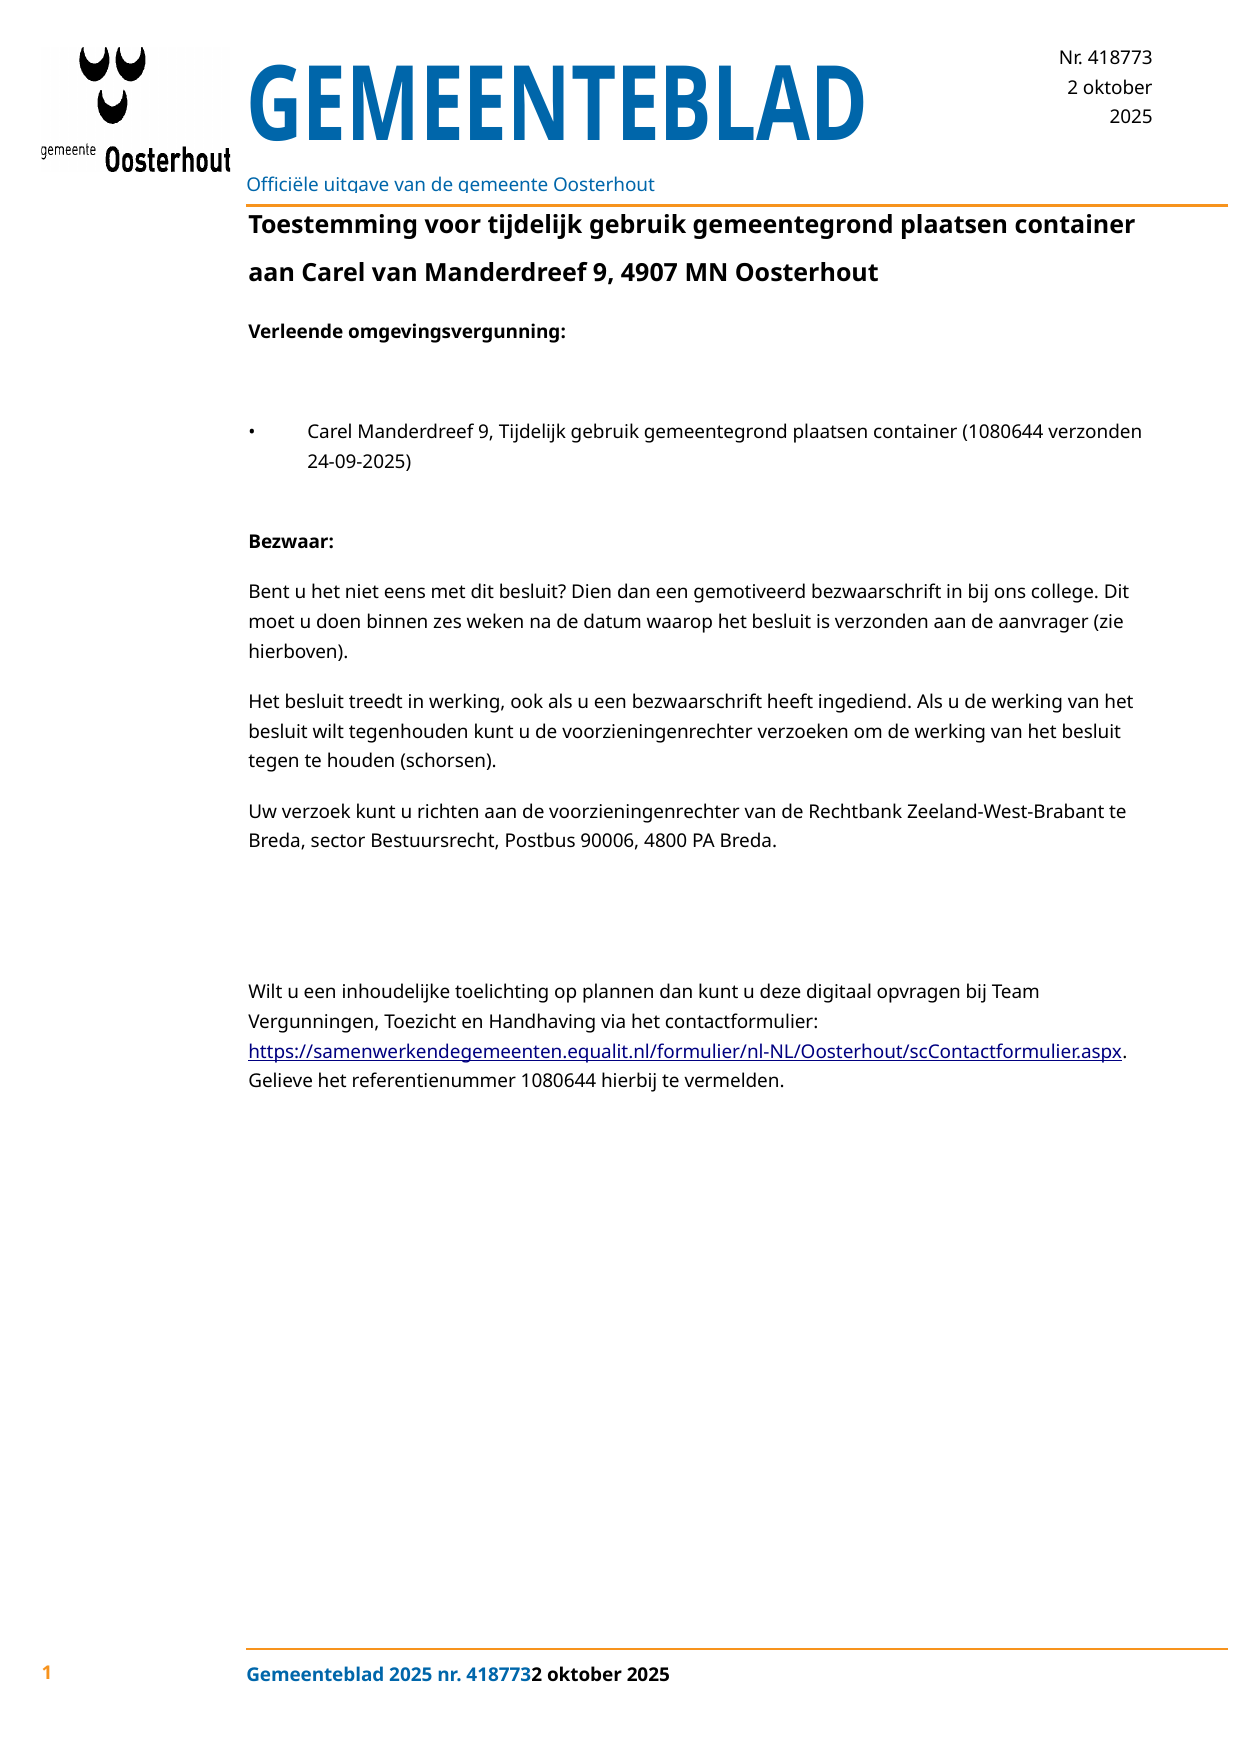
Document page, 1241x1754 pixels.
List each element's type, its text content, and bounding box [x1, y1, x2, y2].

list Carel Manderdreef 9, Tijdelijk gebruik gemeentegrond plaatsen container (1080644 verzonden 24-09-2025) [248, 419, 1152, 474]
text Toestemming voor tijdelijk gebruik gemeentegrond plaatsen container aan Carel van Manderdreef 9, 4907 MN Oosterhout [248, 207, 1152, 288]
text Bent u het niet eens met dit besluit? Dien dan een gemotiveerd bezwaarschrift in bij ons college. Dit moet u doen binnen zes weken na de datum waarop het besluit is verzonden aan de aanvrager (zie hierboven). [248, 579, 1152, 664]
text Het besluit treedt in werking, ook als u een bezwaarschrift heeft ingediend. Als u de werking van het besluit wilt tegenhouden kunt u de voorzieningenrechter verzoeken om de werking van het besluit tegen te houden (schorsen). [248, 688, 1152, 773]
text Bezwaar: [248, 528, 1152, 554]
text Wilt u een inhoudelijke toelichting op plannen dan kunt u deze digitaal opvragen bij Team Vergunningen, Toezicht en Handhaving via het contactformulier: https://samenwerkendegemeenten.equalit.nl/formulier/nl-NL/Oosterhout/scContactformulier.aspx. Gelieve het referentienummer 1080644 hierbij te vermelden. [248, 979, 1152, 1093]
text Verleende omgevingsvergunning: [248, 318, 1152, 344]
text Uw verzoek kunt u richten aan de voorzieningenrechter van de Rechtbank Zeeland-West-Brabant te Breda, sector Bestuursrecht, Postbus 90006, 4800 PA Breda. [248, 798, 1152, 853]
picture [41, 47, 231, 172]
